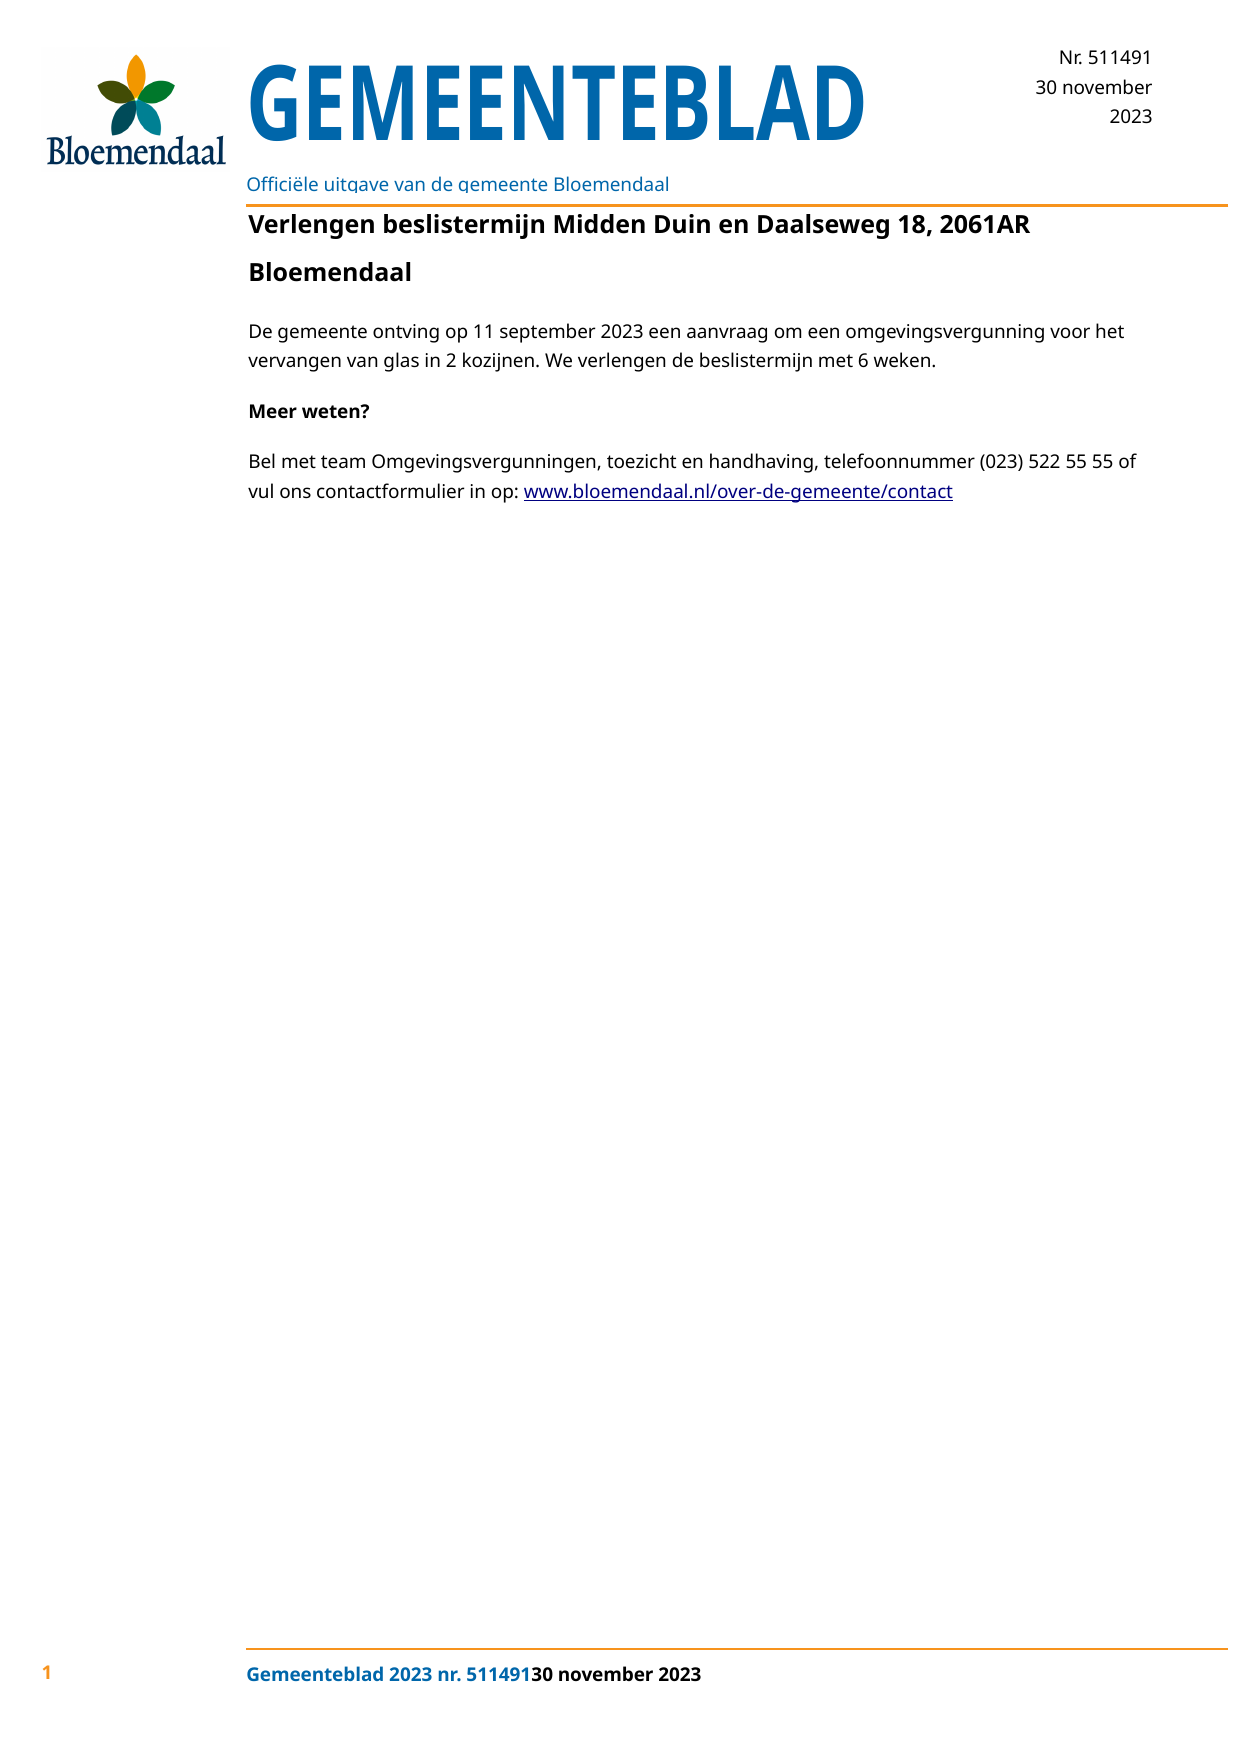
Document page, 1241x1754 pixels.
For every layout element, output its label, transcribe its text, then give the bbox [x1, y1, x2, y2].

picture [41, 47, 231, 172]
text Verlengen beslistermijn Midden Duin en Daalseweg 18, 2061AR Bloemendaal [248, 207, 1152, 288]
text Meer weten? [248, 398, 1152, 424]
text De gemeente ontving op 11 september 2023 een aanvraag om een omgevingsvergunning voor het vervangen van glas in 2 kozijnen. We verlengen de beslistermijn met 6 weken. [248, 318, 1152, 373]
text Bel met team Omgevingsvergunningen, toezicht en handhaving, telefoonnummer (023) 522 55 55 of vul ons contactformulier in op: www.bloemendaal.nl/over-de-gemeente/contact [248, 448, 1152, 504]
